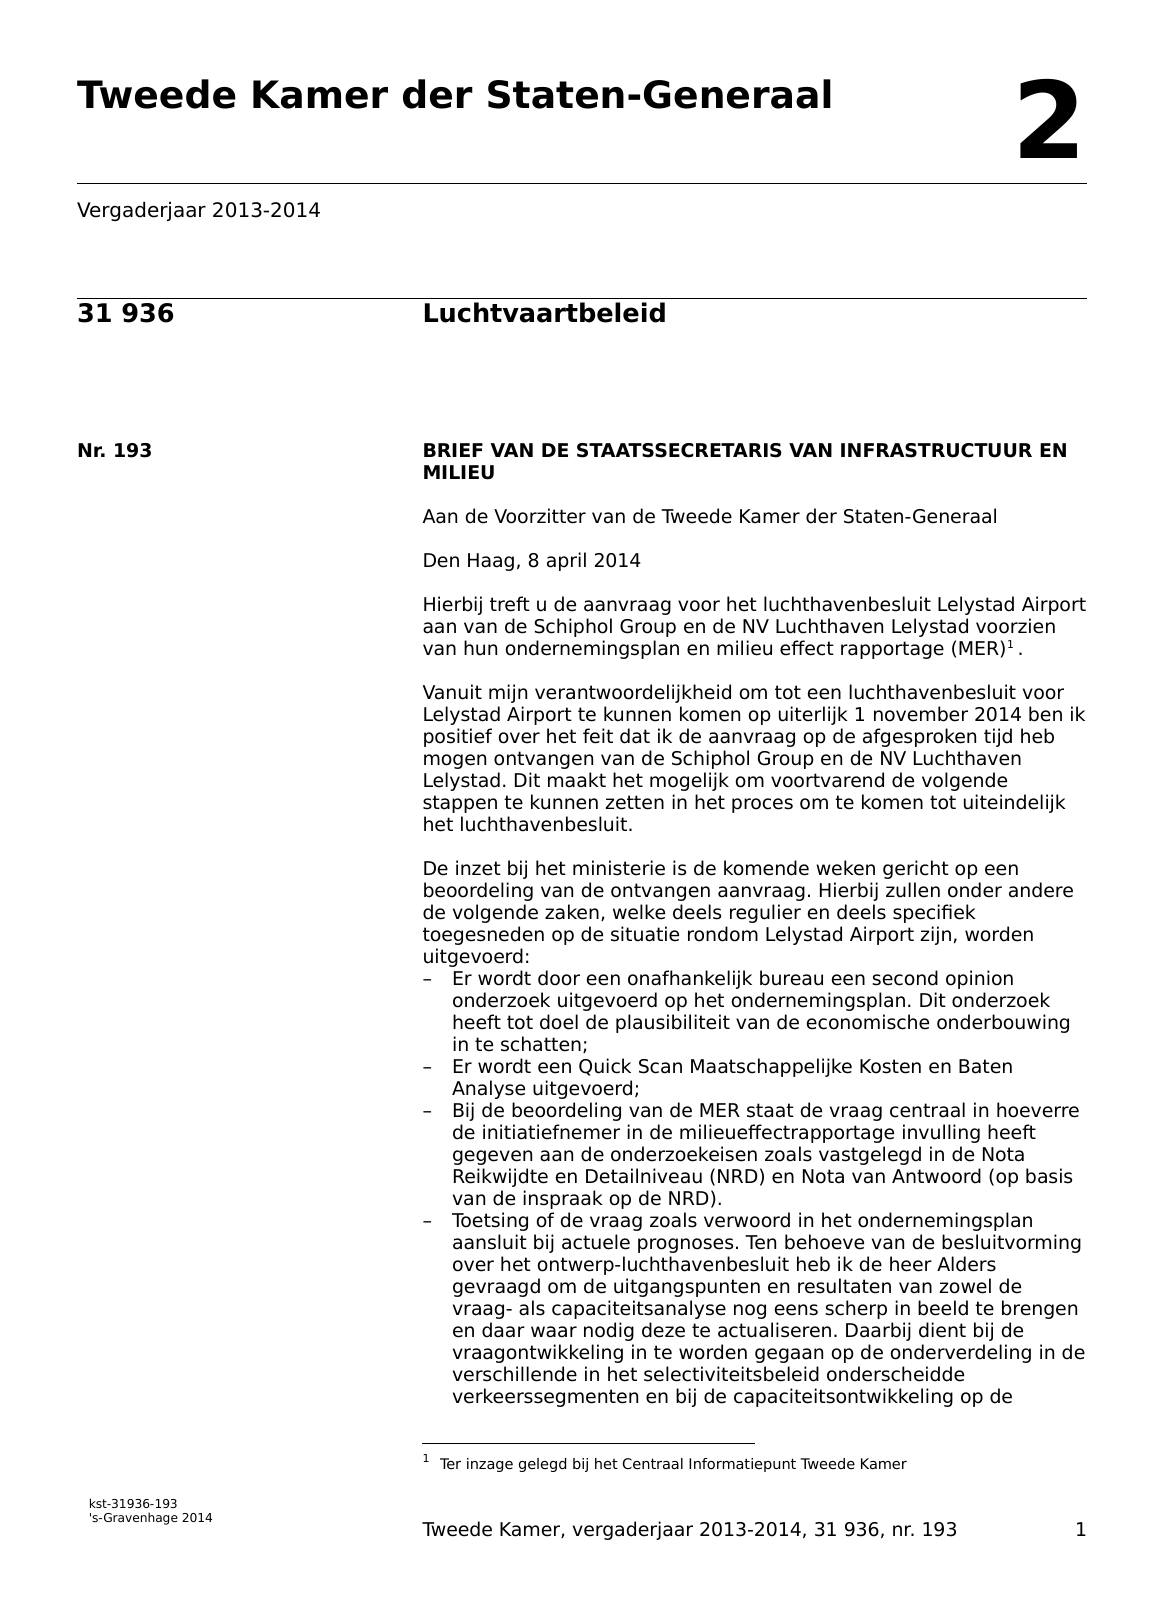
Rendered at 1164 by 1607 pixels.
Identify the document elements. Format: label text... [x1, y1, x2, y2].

text Aan de Voorzitter van de Tweede Kamer der Staten-Generaal [422, 506, 1087, 528]
text 's-Gravenhage 2014 [88, 1511, 323, 1525]
text – Er wordt door een onafhankelijk bureau een second opinion onderzoek uitgevoerd op het ondernemingsplan. Dit onderzoek heeft tot doel de plausibiliteit van de economische onderbouwing in te schatten; [422, 968, 1087, 1056]
text – Er wordt een Quick Scan Maatschappelijke Kosten en Baten Analyse uitgevoerd; [422, 1056, 1087, 1100]
text kst-31936-193 [88, 1497, 323, 1511]
text Hierbij treft u de aanvraag voor het luchthavenbesluit Lelystad Airport aan van de Schiphol Group en de NV Luchthaven Lelystad voorzien van hun ondernemingsplan en milieu effect rapportage (MER). [422, 594, 1087, 660]
text Den Haag, 8 april 2014 [422, 550, 1087, 572]
subtitle 31 936 Luchtvaartbeleid [77, 299, 1087, 329]
table_cell Vergaderjaar 2013-2014 [77, 184, 1087, 298]
text – Bij de beoordeling van de MER staat de vraag centraal in hoeverre de initiatiefnemer in de milieueffectrapportage invulling heeft gegeven aan de onderzoekeisen zoals vastgelegd in de Nota Reikwijdte en Detailniveau (NRD) en Nota van Antwoord (op basis van de inspraak op de NRD). [422, 1100, 1087, 1210]
subtitle Nr. 193 BRIEF VAN DE STAATSSECRETARIS VAN INFRASTRUCTUUR EN MILIEU [77, 440, 1087, 484]
table_header 2 [886, 59, 1087, 183]
text – Toetsing of de vraag zoals verwoord in het ondernemingsplan aansluit bij actuele prognoses. Ten behoeve van de besluitvorming over het ontwerp-luchthavenbesluit heb ik de heer Alders gevraagd om de uitgangspunten en resultaten van zowel de vraag- als capaciteitsanalyse nog eens scherp in beeld te brengen en daar waar nodig deze te actualiseren. Daarbij dient bij de vraagontwikkeling in te worden gegaan op de onderverdeling in de verschillende in het selectiviteitsbeleid onderscheidde verkeerssegmenten en bij de capaciteitsontwikkeling op de [422, 1210, 1087, 1408]
text Ter inzage gelegd bij het Centraal Informatiepunt Tweede Kamer [422, 1452, 1087, 1474]
text Vanuit mijn verantwoordelijkheid om tot een luchthavenbesluit voor Lelystad Airport te kunnen komen op uiterlijk 1 november 2014 ben ik positief over het feit dat ik de aanvraag op de afgesproken tijd heb mogen ontvangen van de Schiphol Group en de NV Luchthaven Lelystad. Dit maakt het mogelijk om voortvarend de volgende stappen te kunnen zetten in het proces om te komen tot uiteindelijk het luchthavenbesluit. [422, 682, 1087, 836]
table_header Tweede Kamer der Staten-Generaal [77, 59, 886, 183]
text De inzet bij het ministerie is de komende weken gericht op een beoordeling van de ontvangen aanvraag. Hierbij zullen onder andere de volgende zaken, welke deels regulier en deels specifiek toegesneden op de situatie rondom Lelystad Airport zijn, worden uitgevoerd: [422, 858, 1087, 968]
